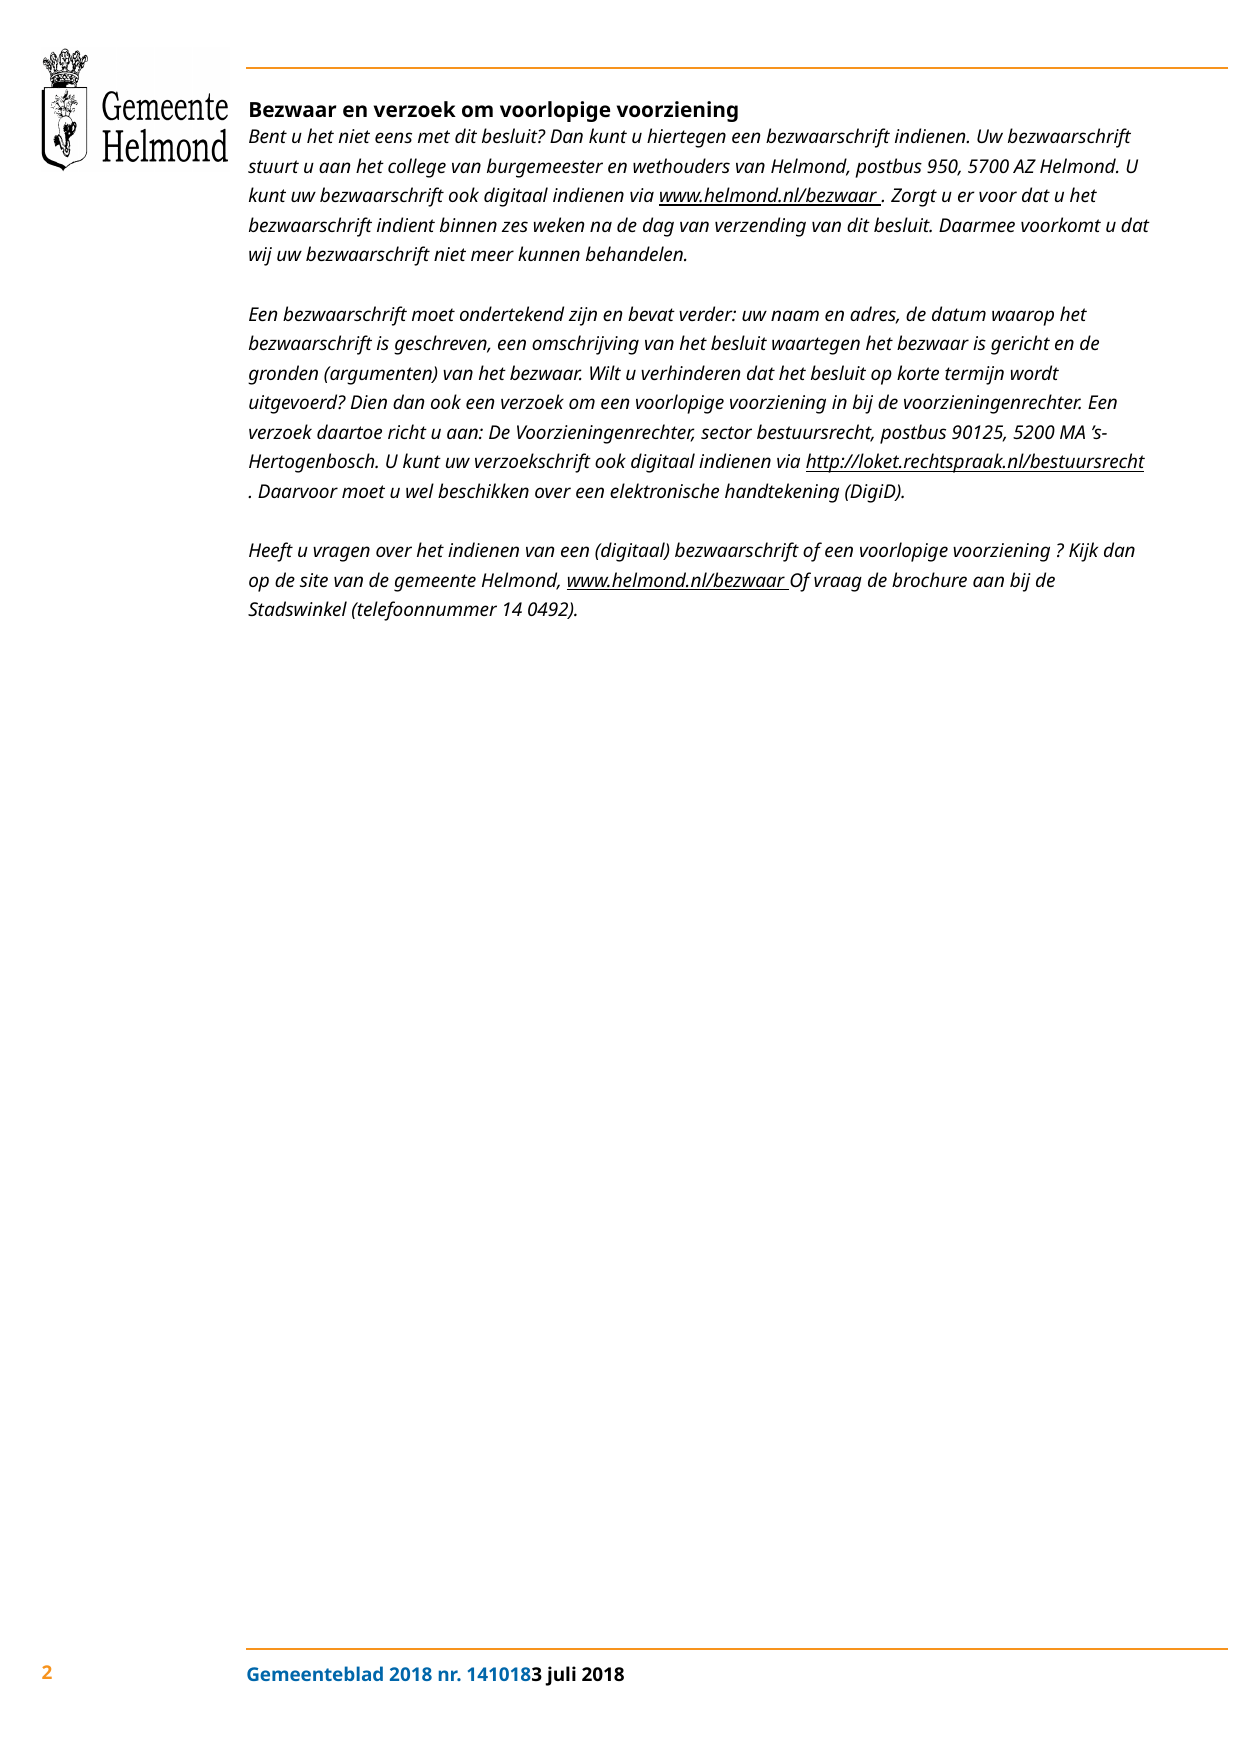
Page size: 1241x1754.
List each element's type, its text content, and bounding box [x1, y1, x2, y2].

picture [41, 47, 231, 172]
text Bent u het niet eens met dit besluit? Dan kunt u hiertegen een bezwaarschrift indienen. Uw bezwaarschrift stuurt u aan het college van burgemeester en wethouders van Helmond, postbus 950, 5700 AZ Helmond. U kunt uw bezwaarschrift ook digitaal indienen via www.helmond.nl/bezwaar . Zorgt u er voor dat u het bezwaarschrift indient binnen zes weken na de dag van verzending van dit besluit. Daarmee voorkomt u dat wij uw bezwaarschrift niet meer kunnen behandelen. [248, 123, 1152, 267]
text Een bezwaarschrift moet ondertekend zijn en bevat verder: uw naam en adres, de datum waarop het bezwaarschrift is geschreven, een omschrijving van het besluit waartegen het bezwaar is gericht en de gronden (argumenten) van het bezwaar. Wilt u verhinderen dat het besluit op korte termijn wordt uitgevoerd? Dien dan ook een verzoek om een voorlopige voorziening in bij de voorzieningenrechter. Een verzoek daartoe richt u aan: De Voorzieningenrechter, sector bestuursrecht, postbus 90125, 5200 MA ’s-Hertogenbosch. U kunt uw verzoekschrift ook digitaal indienen via http://loket.rechtspraak.nl/bestuursrecht . Daarvoor moet u wel beschikken over een elektronische handtekening (DigiD). [248, 301, 1152, 504]
text Bezwaar en verzoek om voorlopige voorziening [248, 95, 1152, 123]
text Heeft u vragen over het indienen van een (digitaal) bezwaarschrift of een voorlopige voorziening ? Kijk dan op de site van de gemeente Helmond, www.helmond.nl/bezwaar Of vraag de brochure aan bij de Stadswinkel (telefoonnummer 14 0492). [248, 537, 1152, 622]
